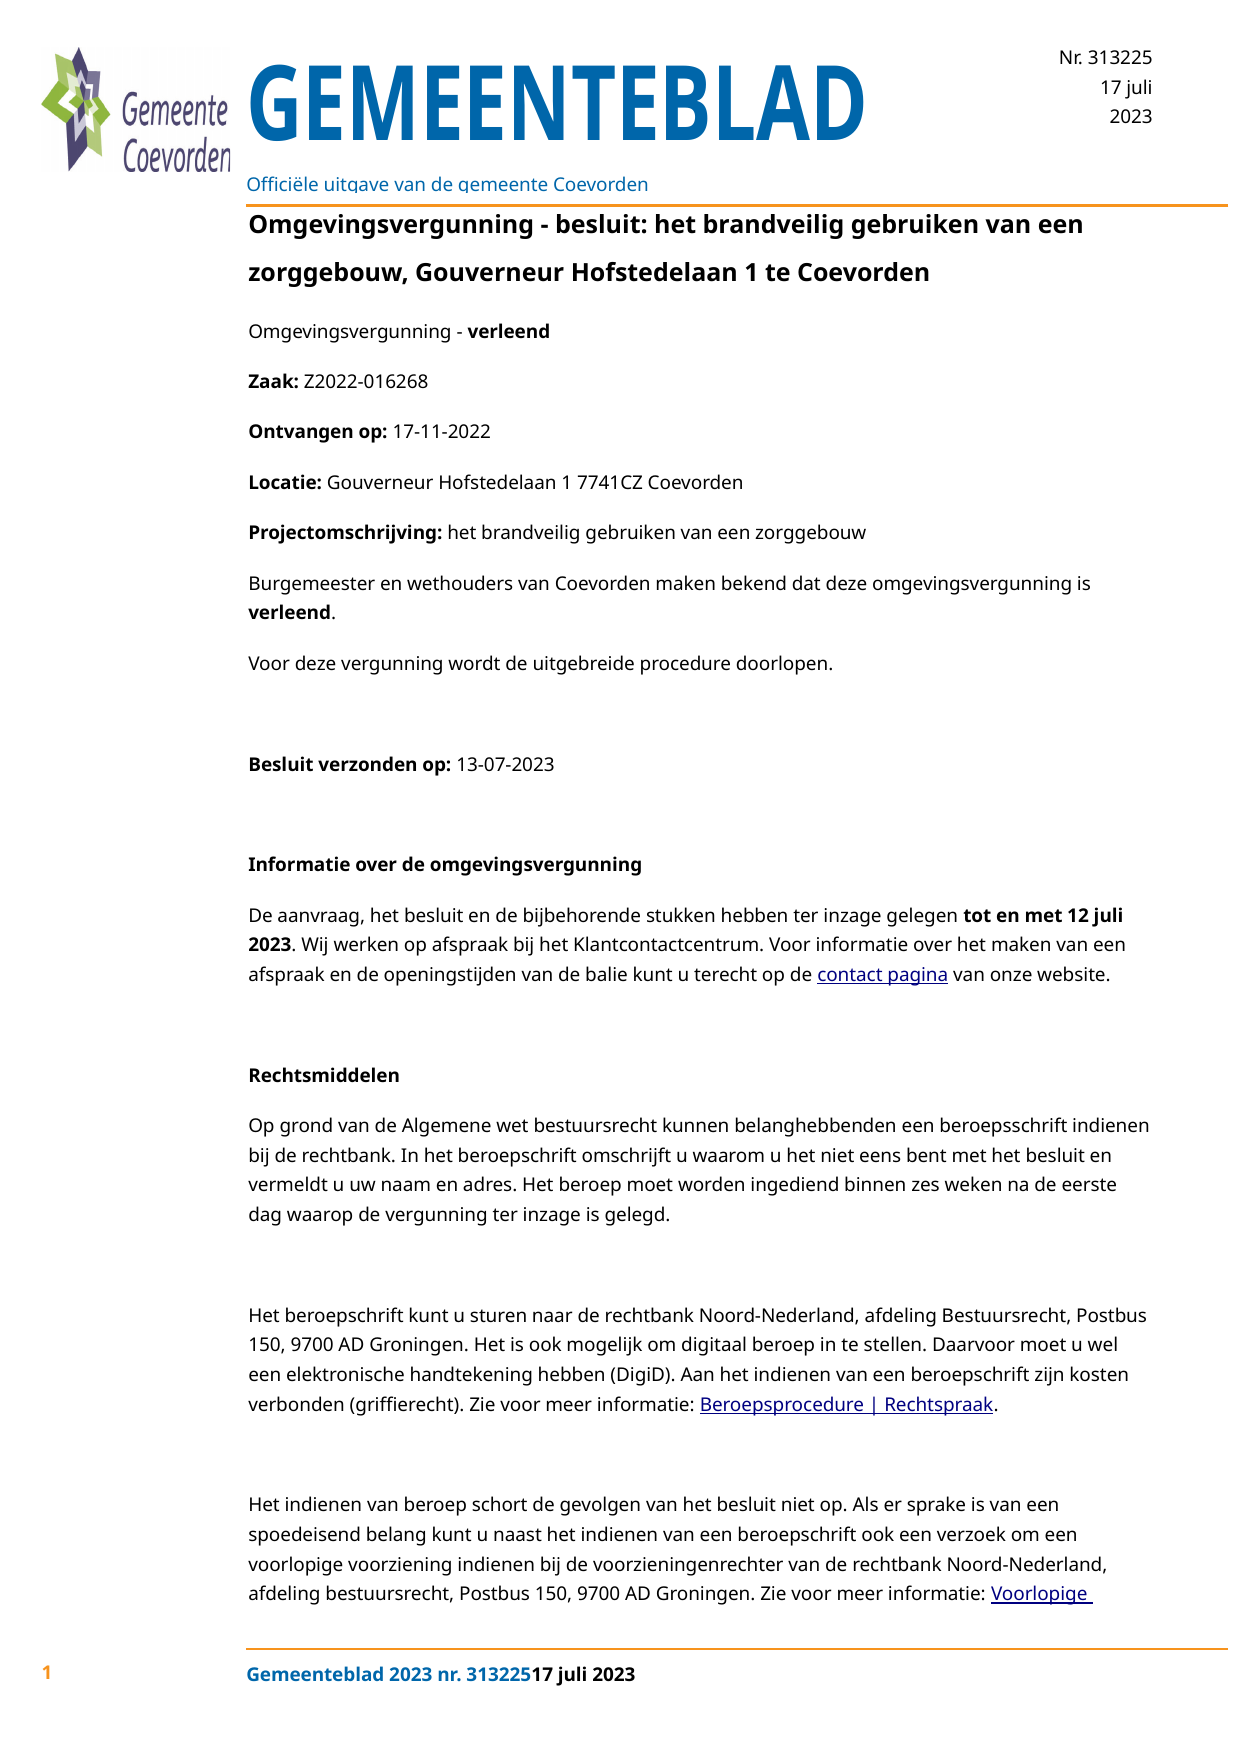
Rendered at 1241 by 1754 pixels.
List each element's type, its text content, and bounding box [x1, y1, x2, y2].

text Informatie over de omgevingsvergunning [248, 852, 1152, 877]
picture [41, 47, 231, 172]
text De aanvraag, het besluit en de bijbehorende stukken hebben ter inzage gelegen tot en met 12 juli 2023. Wij werken op afspraak bij het Klantcontactcentrum. Voor informatie over het maken van een afspraak en de openingstijden van de balie kunt u terecht op de contact pagina van onze website. [248, 902, 1152, 987]
text Het beroepschrift kunt u sturen naar de rechtbank Noord-Nederland, afdeling Bestuursrecht, Postbus 150, 9700 AD Groningen. Het is ook mogelijk om digitaal beroep in te stellen. Daarvoor moet u wel een elektronische handtekening hebben (DigiD). Aan het indienen van een beroepschrift zijn kosten verbonden (griffierecht). Zie voor meer informatie: Beroepsprocedure | Rechtspraak. [248, 1302, 1152, 1417]
text Omgevingsvergunning - besluit: het brandveilig gebruiken van een zorggebouw, Gouverneur Hofstedelaan 1 te Coevorden [248, 207, 1152, 288]
text Ontvangen op: 17-11-2022 [248, 419, 1152, 444]
text Besluit verzonden op: 13-07-2023 [248, 751, 1152, 777]
text Burgemeester en wethouders van Coevorden maken bekend dat deze omgevingsvergunning is verleend. [248, 570, 1152, 625]
text Locatie: Gouverneur Hofstedelaan 1 7741CZ Coevorden [248, 469, 1152, 495]
text Het indienen van beroep schort de gevolgen van het besluit niet op. Als er sprake is van een spoedeisend belang kunt u naast het indienen van een beroepschrift ook een verzoek om een voorlopige voorziening indienen bij de voorzieningenrechter van de rechtbank Noord-Nederland, afdeling bestuursrecht, Postbus 150, 9700 AD Groningen. Zie voor meer informatie: Voorlopige [248, 1492, 1152, 1606]
text Omgevingsvergunning - verleend [248, 318, 1152, 344]
text Projectomschrijving: het brandveilig gebruiken van een zorggebouw [248, 519, 1152, 545]
text Op grond van de Algemene wet bestuursrecht kunnen belanghebbenden een beroepsschrift indienen bij de rechtbank. In het beroepschrift omschrijft u waarom u het niet eens bent met het besluit en vermeldt u uw naam en adres. Het beroep moet worden ingediend binnen zes weken na de eerste dag waarop de vergunning ter inzage is gelegd. [248, 1112, 1152, 1227]
text Rechtsmiddelen [248, 1062, 1152, 1088]
text Zaak: Z2022-016268 [248, 368, 1152, 394]
text Voor deze vergunning wordt de uitgebreide procedure doorlopen. [248, 650, 1152, 676]
